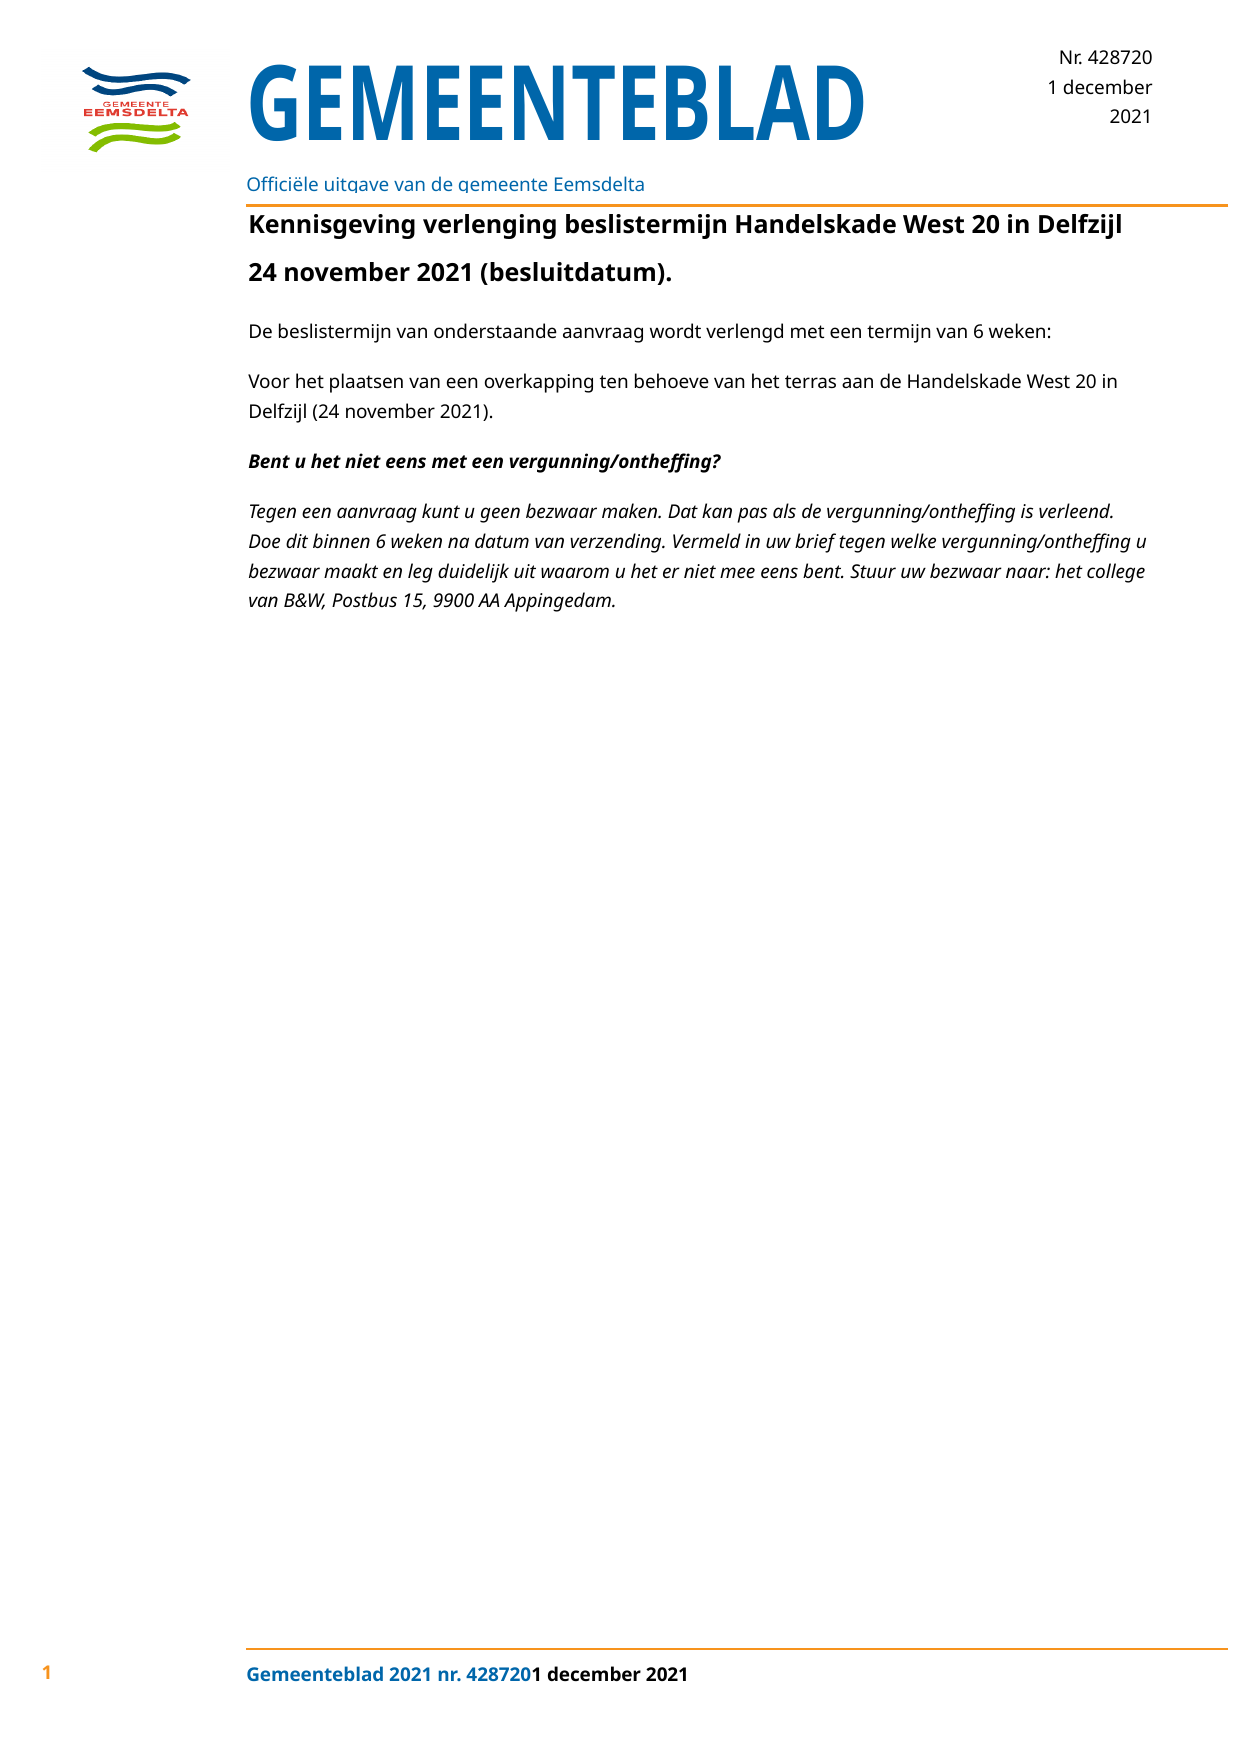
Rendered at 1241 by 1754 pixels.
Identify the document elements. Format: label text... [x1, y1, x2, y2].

text Bent u het niet eens met een vergunning/ontheffing? [248, 448, 1152, 474]
text Kennisgeving verlenging beslistermijn Handelskade West 20 in Delfzijl 24 november 2021 (besluitdatum). [248, 207, 1152, 288]
text Voor het plaatsen van een overkapping ten behoeve van het terras aan de Handelskade West 20 in Delfzijl (24 november 2021). [248, 368, 1152, 424]
text De beslistermijn van onderstaande aanvraag wordt verlengd met een termijn van 6 weken: [248, 318, 1152, 344]
text Tegen een aanvraag kunt u geen bezwaar maken. Dat kan pas als de vergunning/ontheffing is verleend. Doe dit binnen 6 weken na datum van verzending. Vermeld in uw brief tegen welke vergunning/ontheffing u bezwaar maakt en leg duidelijk uit waarom u het er niet mee eens bent. Stuur uw bezwaar naar: het college van B&W, Postbus 15, 9900 AA Appingedam. [248, 499, 1152, 613]
picture [41, 47, 231, 172]
